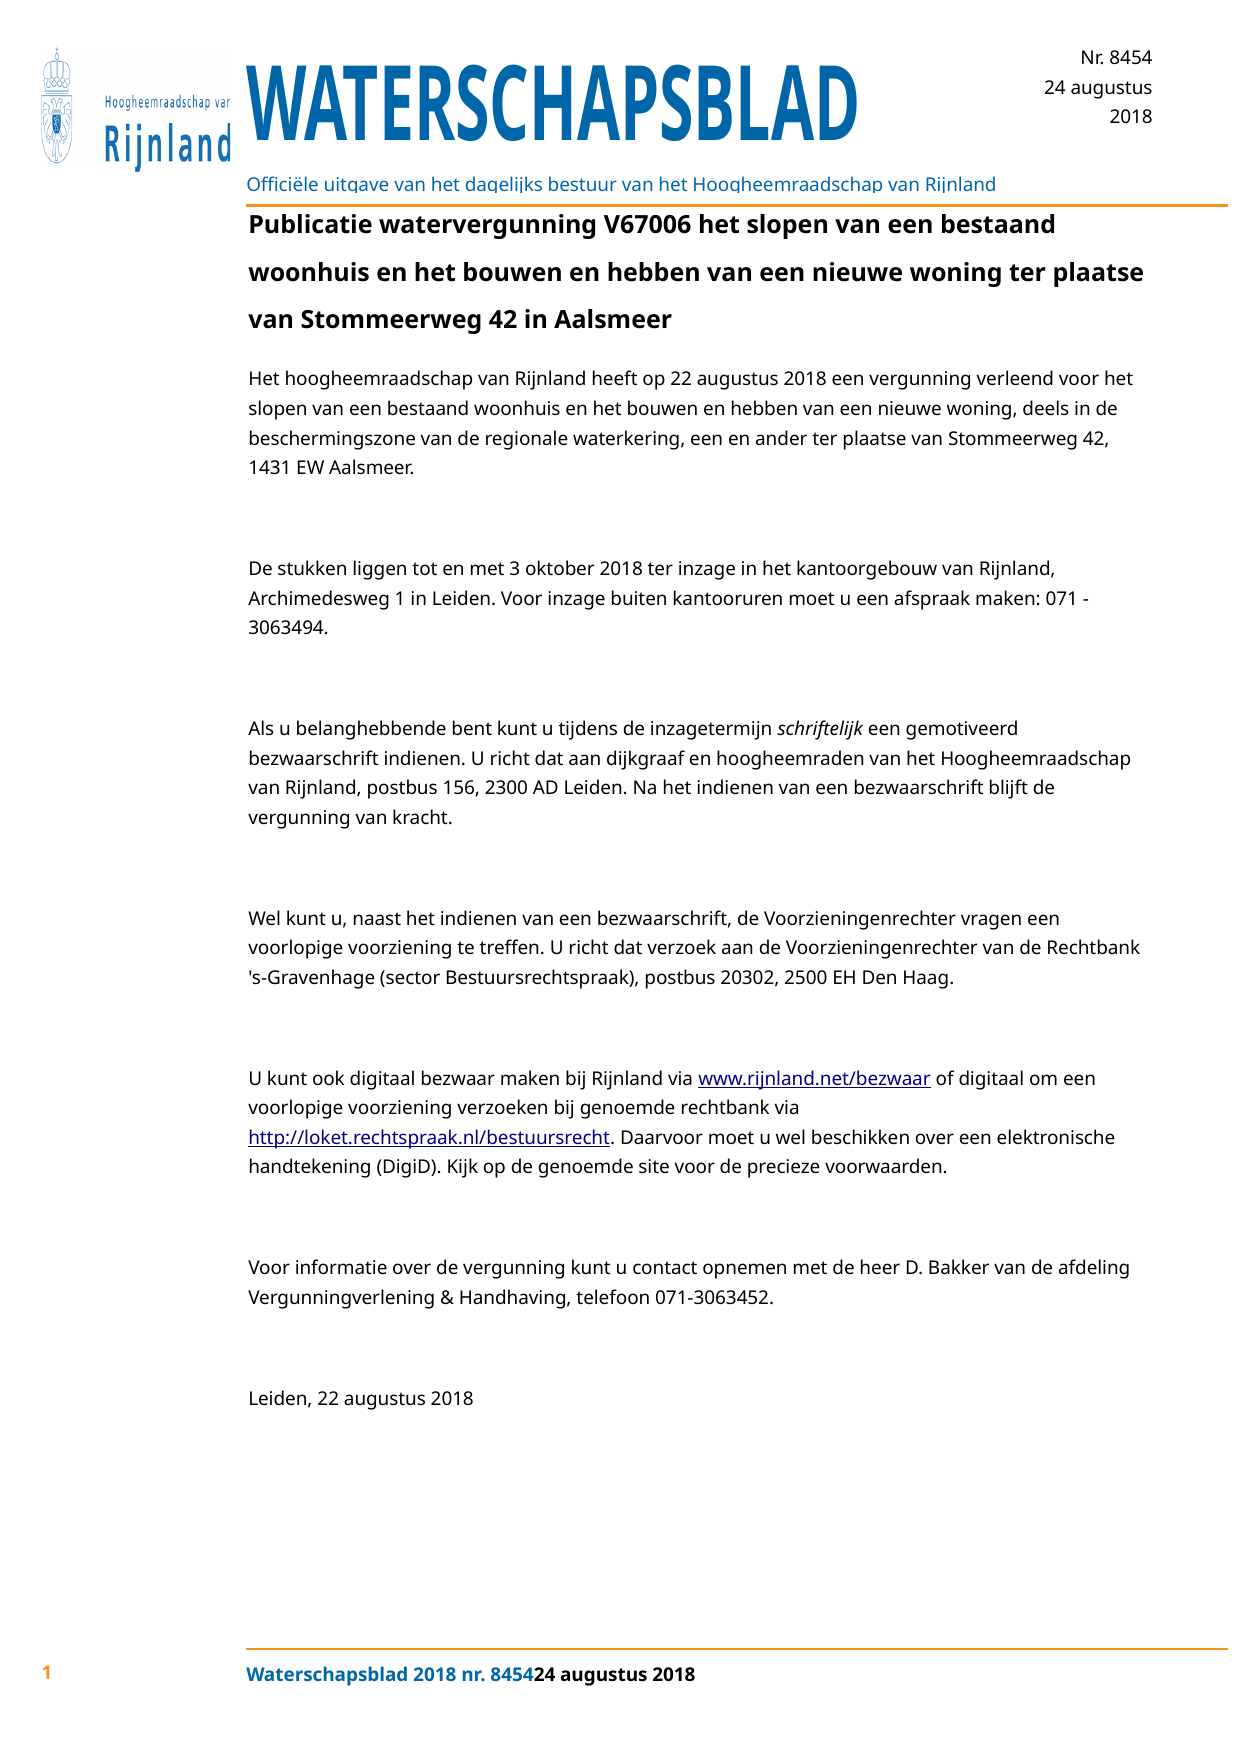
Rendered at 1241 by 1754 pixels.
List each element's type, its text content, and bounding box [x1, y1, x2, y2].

picture [41, 47, 231, 172]
text U kunt ook digitaal bezwaar maken bij Rijnland via www.rijnland.net/bezwaar of digitaal om een voorlopige voorziening verzoeken bij genoemde rechtbank via http://loket.rechtspraak.nl/bestuursrecht. Daarvoor moet u wel beschikken over een elektronische handtekening (DigiD). Kijk op de genoemde site voor de precieze voorwaarden. [248, 1065, 1152, 1179]
text Publicatie watervergunning V67006 het slopen van een bestaand woonhuis en het bouwen en hebben van een nieuwe woning ter plaatse van Stommeerweg 42 in Aalsmeer [248, 207, 1152, 336]
text Leiden, 22 augustus 2018 [248, 1385, 1152, 1410]
text Het hoogheemraadschap van Rijnland heeft op 22 augustus 2018 een vergunning verleend voor het slopen van een bestaand woonhuis en het bouwen en hebben van een nieuwe woning, deels in de beschermingszone van de regionale waterkering, een en ander ter plaatse van Stommeerweg 42, 1431 EW Aalsmeer. [248, 366, 1152, 480]
text De stukken liggen tot en met 3 oktober 2018 ter inzage in het kantoorgebouw van Rijnland, Archimedesweg 1 in Leiden. Voor inzage buiten kantooruren moet u een afspraak maken: 071 - 3063494. [248, 555, 1152, 640]
text Voor informatie over de vergunning kunt u contact opnemen met de heer D. Bakker van de afdeling Vergunningverlening & Handhaving, telefoon 071-3063452. [248, 1254, 1152, 1309]
text Als u belanghebbende bent kunt u tijdens de inzagetermijn schriftelijk een gemotiveerd bezwaarschrift indienen. U richt dat aan dijkgraaf en hoogheemraden van het Hoogheemraadschap van Rijnland, postbus 156, 2300 AD Leiden. Na het indienen van een bezwaarschrift blijft de vergunning van kracht. [248, 715, 1152, 829]
text Wel kunt u, naast het indienen van een bezwaarschrift, de Voorzieningenrechter vragen een voorlopige voorziening te treffen. U richt dat verzoek aan de Voorzieningenrechter van de Rechtbank 's-Gravenhage (sector Bestuursrechtspraak), postbus 20302, 2500 EH Den Haag. [248, 905, 1152, 989]
